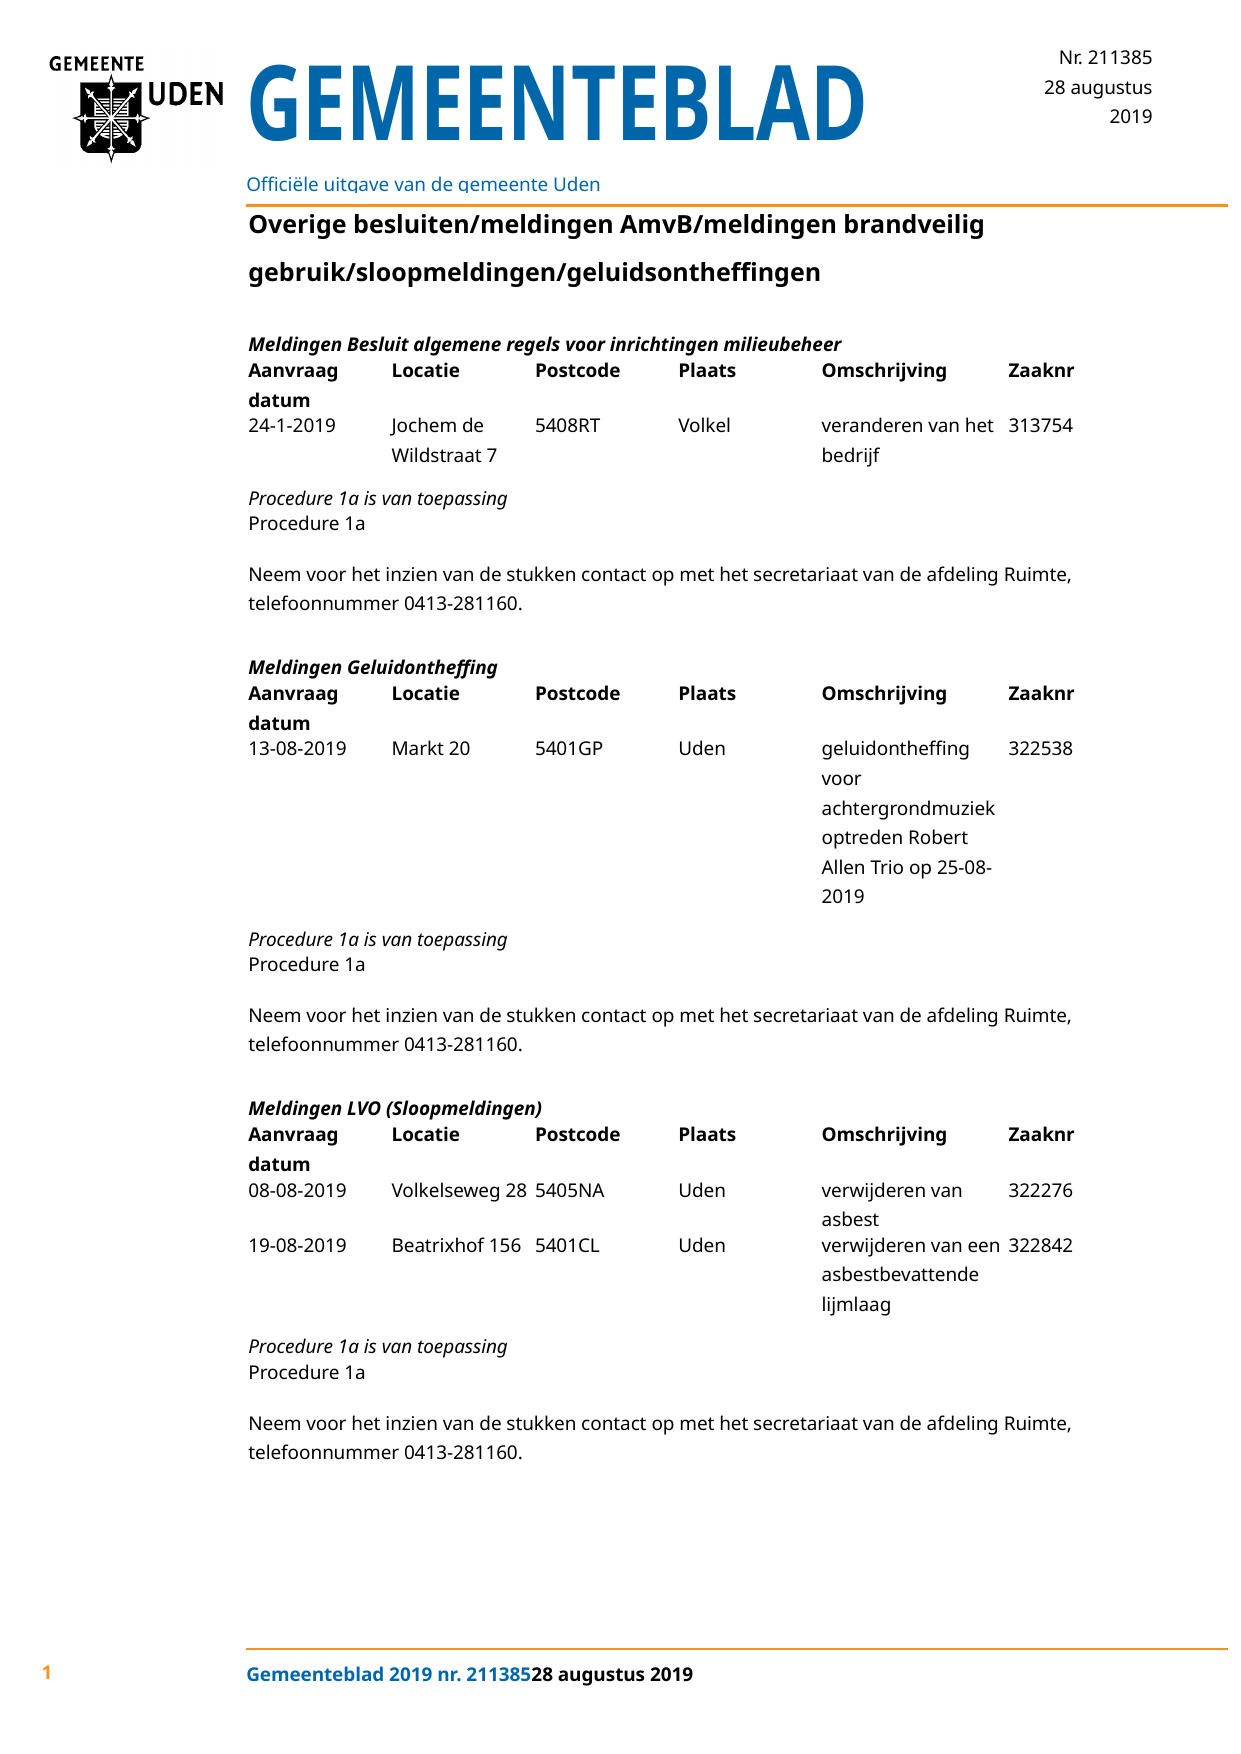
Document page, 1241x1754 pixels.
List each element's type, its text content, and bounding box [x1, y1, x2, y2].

table_header Zaaknr [1008, 1121, 1152, 1177]
table_cell 24-1-2019 [248, 413, 391, 468]
table_header Zaaknr [1008, 680, 1152, 736]
table_header Plaats [678, 357, 821, 413]
table_header Omschrijving [821, 357, 1008, 413]
text Procedure 1a [248, 510, 1152, 536]
table_cell 322842 [1008, 1232, 1152, 1317]
table_header Plaats [678, 1121, 821, 1177]
text Meldingen LVO (Sloopmeldingen) [248, 1096, 1152, 1121]
table_header Postcode [535, 680, 678, 736]
table_cell 5401CL [535, 1232, 678, 1317]
table_cell Uden [678, 1177, 821, 1232]
picture [41, 47, 231, 172]
table_cell Beatrixhof 156 [391, 1232, 535, 1317]
table_cell 322538 [1008, 736, 1152, 909]
table_header Locatie [391, 680, 535, 736]
table_header Omschrijving [821, 1121, 1008, 1177]
table_header Postcode [535, 357, 678, 413]
table_header Omschrijving [821, 680, 1008, 736]
text Procedure 1a is van toepassing [248, 1334, 1152, 1359]
table_header Aanvraag datum [248, 1121, 391, 1177]
table_cell 5401GP [535, 736, 678, 909]
table_cell geluidontheffing voor achtergrondmuziek optreden Robert Allen Trio op 25-08-2019 [821, 736, 1008, 909]
table_cell veranderen van het bedrijf [821, 413, 1008, 468]
table_cell 322276 [1008, 1177, 1152, 1232]
text Procedure 1a is van toepassing [248, 485, 1152, 510]
table_header Plaats [678, 680, 821, 736]
table_cell Markt 20 [391, 736, 535, 909]
table_cell 5408RT [535, 413, 678, 468]
table_cell verwijderen van asbest [821, 1177, 1008, 1232]
table_header Zaaknr [1008, 357, 1152, 413]
table_cell verwijderen van een asbestbevattende lijmlaag [821, 1232, 1008, 1317]
table_header Aanvraag datum [248, 680, 391, 736]
text Procedure 1a [248, 1359, 1152, 1385]
table_cell 313754 [1008, 413, 1152, 468]
table_cell 19-08-2019 [248, 1232, 391, 1317]
table_header Aanvraag datum [248, 357, 391, 413]
text Procedure 1a [248, 952, 1152, 977]
text Meldingen Besluit algemene regels voor inrichtingen milieubeheer [248, 331, 1152, 357]
table_cell Uden [678, 1232, 821, 1317]
table_header Postcode [535, 1121, 678, 1177]
table_cell Volkelseweg 28 [391, 1177, 535, 1232]
table_cell Uden [678, 736, 821, 909]
table_header Locatie [391, 1121, 535, 1177]
table_cell Volkel [678, 413, 821, 468]
text Procedure 1a is van toepassing [248, 926, 1152, 952]
text Neem voor het inzien van de stukken contact op met het secretariaat van de afdeling Ruimte, telefoonnummer 0413-281160. [248, 1002, 1152, 1057]
table_cell 08-08-2019 [248, 1177, 391, 1232]
table_cell Jochem de Wildstraat 7 [391, 413, 535, 468]
text Overige besluiten/meldingen AmvB/meldingen brandveilig gebruik/sloopmeldingen/geluidsontheffingen [248, 207, 1152, 288]
table_cell 13-08-2019 [248, 736, 391, 909]
text Meldingen Geluidontheffing [248, 654, 1152, 680]
text Neem voor het inzien van de stukken contact op met het secretariaat van de afdeling Ruimte, telefoonnummer 0413-281160. [248, 1410, 1152, 1465]
table_header Locatie [391, 357, 535, 413]
text Neem voor het inzien van de stukken contact op met het secretariaat van de afdeling Ruimte, telefoonnummer 0413-281160. [248, 561, 1152, 616]
table_cell 5405NA [535, 1177, 678, 1232]
